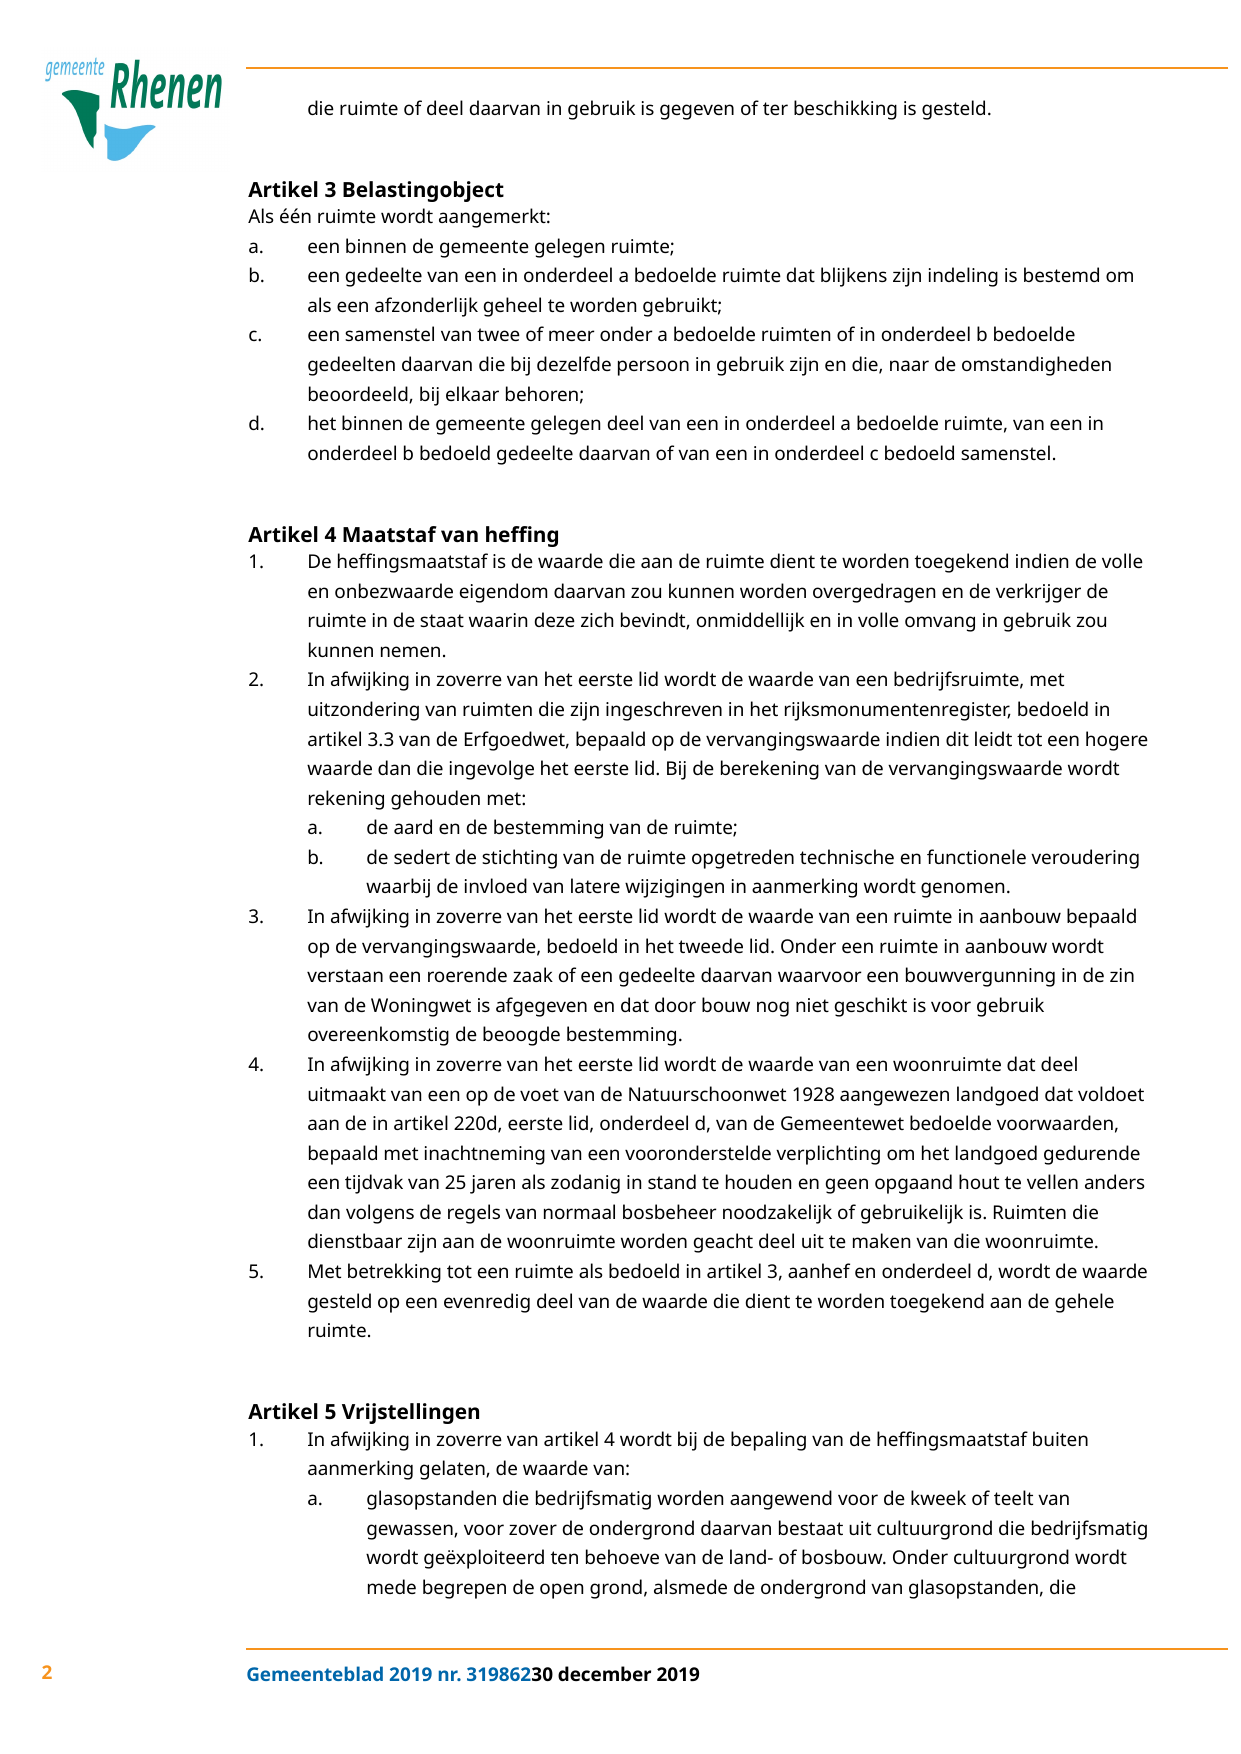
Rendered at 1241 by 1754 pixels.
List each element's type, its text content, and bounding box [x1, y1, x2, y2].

list een gedeelte van een in onderdeel a bedoelde ruimte dat blijkens zijn indeling is bestemd om als een afzonderlijk geheel te worden gebruikt; [248, 262, 1152, 318]
text Artikel 4 Maatstaf van heffing [248, 520, 1152, 548]
text Artikel 5 Vrijstellingen [248, 1397, 1152, 1426]
text Als één ruimte wordt aangemerkt: [248, 203, 1152, 229]
list De heffingsmaatstaf is de waarde die aan de ruimte dient te worden toegekend indien de volle en onbezwaarde eigendom daarvan zou kunnen worden overgedragen en de verkrijger de ruimte in de staat waarin deze zich bevindt, onmiddellijk en in volle omvang in gebruik zou kunnen nemen. [248, 548, 1152, 663]
list In afwijking in zoverre van het eerste lid wordt de waarde van een ruimte in aanbouw bepaald op de vervangingswaarde, bedoeld in het tweede lid. Onder een ruimte in aanbouw wordt verstaan een roerende zaak of een gedeelte daarvan waarvoor een bouwvergunning in de zin van de Woningwet is afgegeven en dat door bouw nog niet geschikt is voor gebruik overeenkomstig de beoogde bestemming. [248, 903, 1152, 1047]
list In afwijking in zoverre van het eerste lid wordt de waarde van een woonruimte dat deel uitmaakt van een op de voet van de Natuurschoonwet 1928 aangewezen landgoed dat voldoet aan de in artikel 220d, eerste lid, onderdeel d, van de Gemeentewet bedoelde voorwaarden, bepaald met inachtneming van een vooronderstelde verplichting om het landgoed gedurende een tijdvak van 25 jaren als zodanig in stand te houden en geen opgaand hout te vellen anders dan volgens de regels van normaal bosbeheer noodzakelijk of gebruikelijk is. Ruimten die dienstbaar zijn aan de woonruimte worden geacht deel uit te maken van die woonruimte. [248, 1051, 1152, 1254]
list de aard en de bestemming van de ruimte; [307, 814, 1152, 840]
list een samenstel van twee of meer onder a bedoelde ruimten of in onderdeel b bedoelde gedeelten daarvan die bij dezelfde persoon in gebruik zijn en die, naar de omstandigheden beoordeeld, bij elkaar behoren; [248, 322, 1152, 406]
list In afwijking in zoverre van artikel 4 wordt bij de bepaling van de heffingsmaatstaf buiten aanmerking gelaten, de waarde van: [248, 1426, 1152, 1481]
list de sedert de stichting van de ruimte opgetreden technische en functionele veroudering waarbij de invloed van latere wijzigingen in aanmerking wordt genomen. [307, 844, 1152, 899]
text Artikel 3 Belastingobject [248, 175, 1152, 203]
list die ruimte of deel daarvan in gebruik is gegeven of ter beschikking is gesteld. [248, 95, 1152, 121]
list een binnen de gemeente gelegen ruimte; [248, 233, 1152, 258]
list In afwijking in zoverre van het eerste lid wordt de waarde van een bedrijfsruimte, met uitzondering van ruimten die zijn ingeschreven in het rijksmonumentenregister, bedoeld in artikel 3.3 van de Erfgoedwet, bepaald op de vervangingswaarde indien dit leidt tot een hogere waarde dan die ingevolge het eerste lid. Bij de berekening van de vervangingswaarde wordt rekening gehouden met: [248, 667, 1152, 811]
picture [41, 47, 231, 172]
list het binnen de gemeente gelegen deel van een in onderdeel a bedoelde ruimte, van een in onderdeel b bedoeld gedeelte daarvan of van een in onderdeel c bedoeld samenstel. [248, 410, 1152, 466]
list Met betrekking tot een ruimte als bedoeld in artikel 3, aanhef en onderdeel d, wordt de waarde gesteld op een evenredig deel van de waarde die dient te worden toegekend aan de gehele ruimte. [248, 1258, 1152, 1343]
list glasopstanden die bedrijfsmatig worden aangewend voor de kweek of teelt van gewassen, voor zover de ondergrond daarvan bestaat uit cultuurgrond die bedrijfsmatig wordt geëxploiteerd ten behoeve van de land- of bosbouw. Onder cultuurgrond wordt mede begrepen de open grond, alsmede de ondergrond van glasopstanden, die [307, 1485, 1152, 1599]
